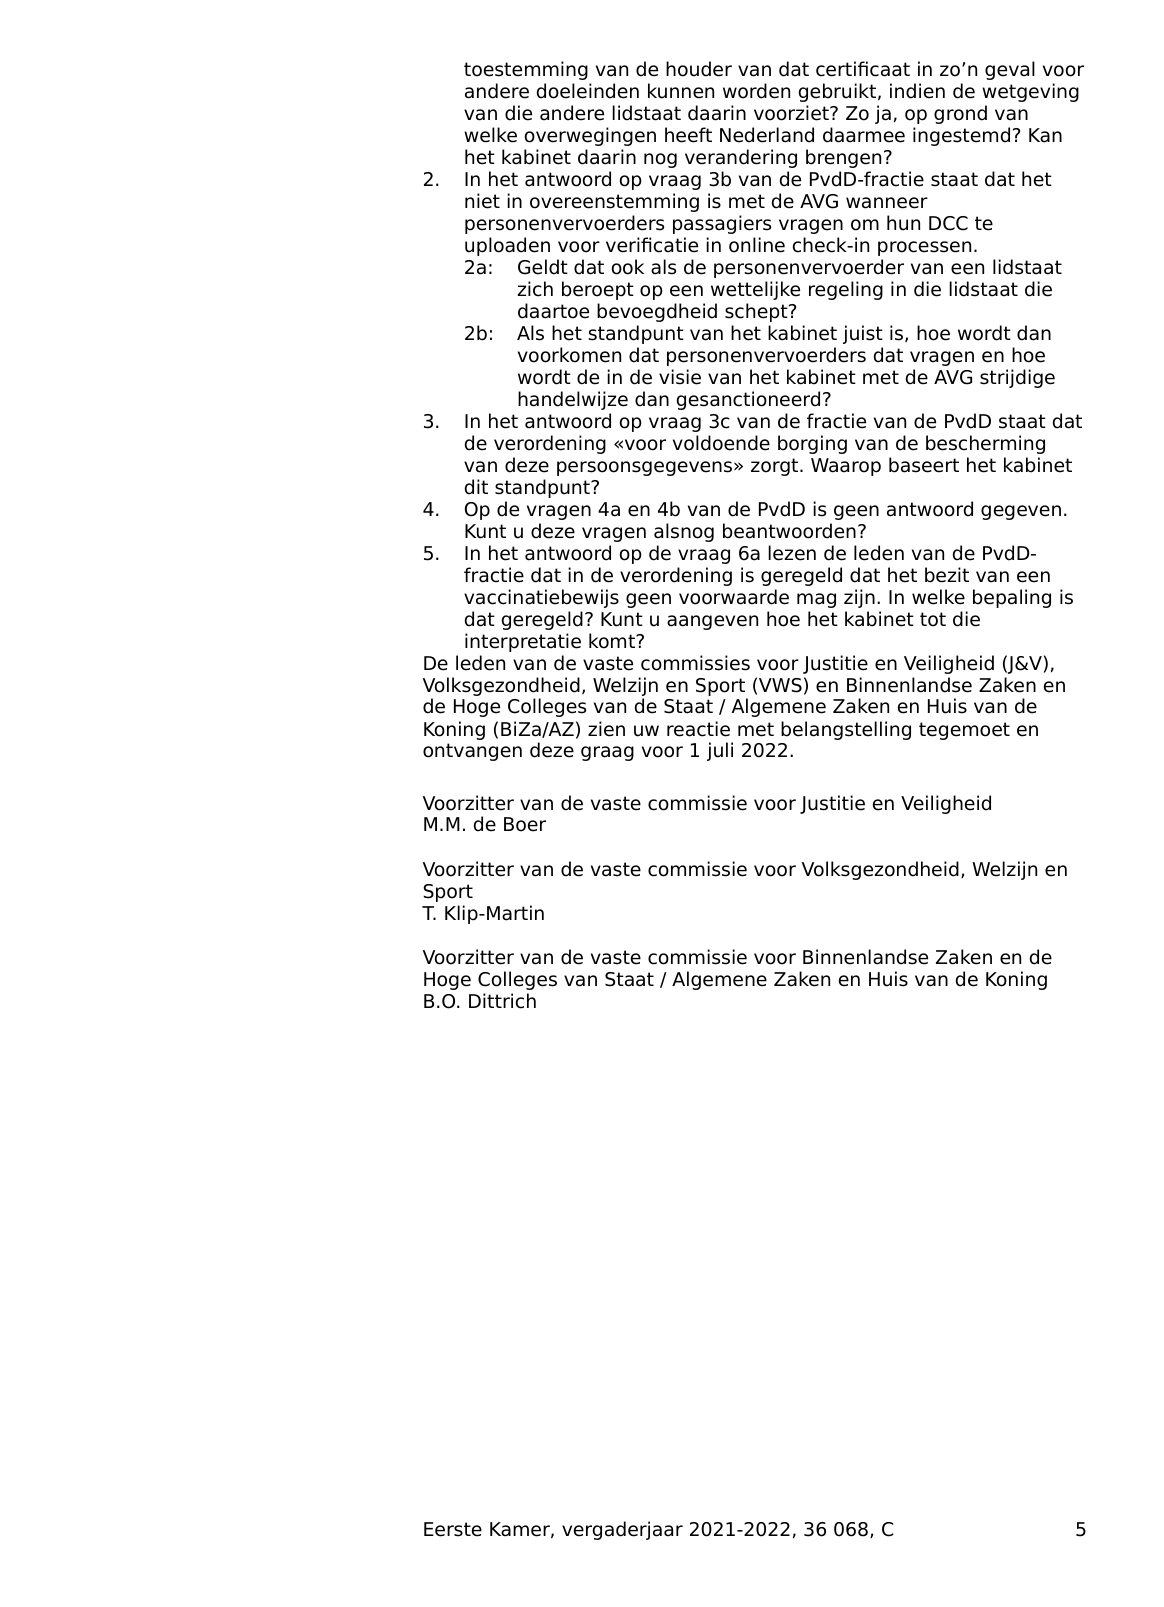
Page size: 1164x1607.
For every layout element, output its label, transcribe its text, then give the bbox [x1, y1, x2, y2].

text 2. In het antwoord op vraag 3b van de PvdD-fractie staat dat het niet in overeenstemming is met de AVG wanneer personenvervoerders passagiers vragen om hun DCC te uploaden voor verificatie in online check-in processen. [422, 169, 1087, 257]
text 5. In het antwoord op de vraag 6a lezen de leden van de PvdD-fractie dat in de verordening is geregeld dat het bezit van een vaccinatiebewijs geen voorwaarde mag zijn. In welke bepaling is dat geregeld? Kunt u aangeven hoe het kabinet tot die interpretatie komt? [422, 543, 1087, 652]
text Voorzitter van de vaste commissie voor Binnenlandse Zaken en de Hoge Colleges van Staat / Algemene Zaken en Huis van de Koning B.O. Dittrich [422, 947, 1087, 1013]
text toestemming van de houder van dat certificaat in zo’n geval voor andere doeleinden kunnen worden gebruikt, indien de wetgeving van die andere lidstaat daarin voorziet? Zo ja, op grond van welke overwegingen heeft Nederland daarmee ingestemd? Kan het kabinet daarin nog verandering brengen? [422, 59, 1087, 169]
text 4. Op de vragen 4a en 4b van de PvdD is geen antwoord gegeven. Kunt u deze vragen alsnog beantwoorden? [422, 499, 1087, 543]
text Voorzitter van de vaste commissie voor Volksgezondheid, Welzijn en Sport T. Klip-Martin [422, 858, 1087, 924]
text 3. In het antwoord op vraag 3c van de fractie van de PvdD staat dat de verordening «voor voldoende borging van de bescherming van deze persoonsgegevens» zorgt. Waarop baseert het kabinet dit standpunt? [422, 411, 1087, 499]
text 2a: Geldt dat ook als de personenvervoerder van een lidstaat zich beroept op een wettelijke regeling in die lidstaat die daartoe bevoegdheid schept? [464, 257, 1087, 323]
text 2b: Als het standpunt van het kabinet juist is, hoe wordt dan voorkomen dat personenvervoerders dat vragen en hoe wordt de in de visie van het kabinet met de AVG strijdige handelwijze dan gesanctioneerd? [464, 323, 1087, 411]
text De leden van de vaste commissies voor Justitie en Veiligheid (J&V), Volksgezondheid, Welzijn en Sport (VWS) en Binnenlandse Zaken en de Hoge Colleges van de Staat / Algemene Zaken en Huis van de Koning (BiZa/AZ) zien uw reactie met belangstelling tegemoet en ontvangen deze graag voor 1 juli 2022. [422, 652, 1087, 762]
text Voorzitter van de vaste commissie voor Justitie en Veiligheid M.M. de Boer [422, 792, 1087, 836]
